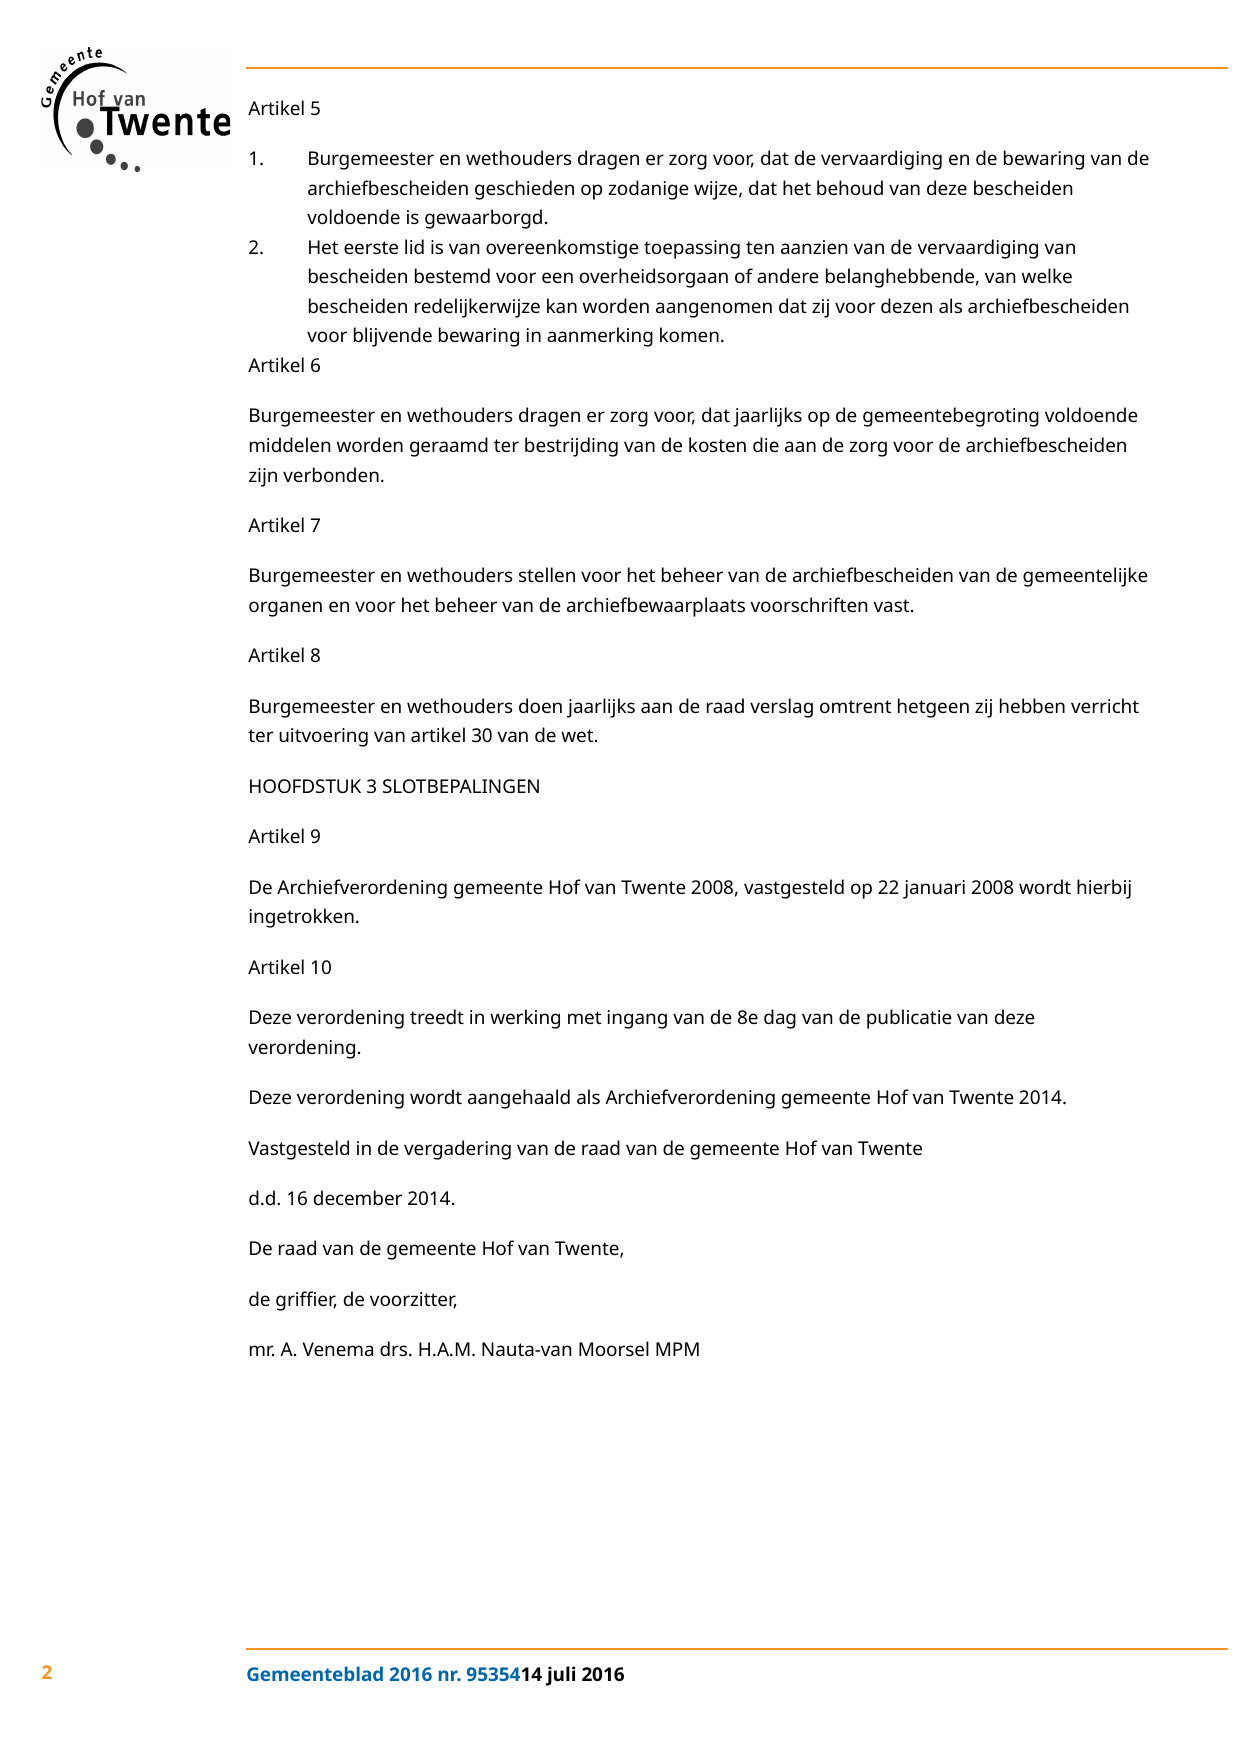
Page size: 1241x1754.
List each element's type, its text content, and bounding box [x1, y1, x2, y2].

text Artikel 9 [248, 823, 1152, 849]
text Burgemeester en wethouders stellen voor het beheer van de archiefbescheiden van de gemeentelijke organen en voor het beheer van de archiefbewaarplaats voorschriften vast. [248, 563, 1152, 618]
text Vastgesteld in de vergadering van de raad van de gemeente Hof van Twente [248, 1135, 1152, 1161]
text De raad van de gemeente Hof van Twente, [248, 1236, 1152, 1261]
text Artikel 6 [248, 352, 1152, 378]
list Het eerste lid is van overeenkomstige toepassing ten aanzien van de vervaardiging van bescheiden bestemd voor een overheidsorgaan of andere belanghebbende, van welke bescheiden redelijkerwijze kan worden aangenomen dat zij voor dezen als archiefbescheiden voor blijvende bewaring in aanmerking komen. [248, 234, 1152, 348]
text De Archiefverordening gemeente Hof van Twente 2008, vastgesteld op 22 januari 2008 wordt hierbij ingetrokken. [248, 874, 1152, 929]
text Deze verordening wordt aangehaald als Archiefverordening gemeente Hof van Twente 2014. [248, 1084, 1152, 1110]
text Artikel 10 [248, 954, 1152, 980]
text HOOFDSTUK 3 SLOTBEPALINGEN [248, 773, 1152, 799]
text Artikel 8 [248, 643, 1152, 668]
text Artikel 5 [248, 95, 1152, 121]
text de griffier, de voorzitter, [248, 1286, 1152, 1312]
picture [41, 47, 231, 172]
text d.d. 16 december 2014. [248, 1185, 1152, 1211]
list Burgemeester en wethouders dragen er zorg voor, dat de vervaardiging en de bewaring van de archiefbescheiden geschieden op zodanige wijze, dat het behoud van deze bescheiden voldoende is gewaarborgd. [248, 145, 1152, 230]
text Deze verordening treedt in werking met ingang van de 8e dag van de publicatie van deze verordening. [248, 1004, 1152, 1060]
text mr. A. Venema drs. H.A.M. Nauta-van Moorsel MPM [248, 1336, 1152, 1362]
text Burgemeester en wethouders doen jaarlijks aan de raad verslag omtrent hetgeen zij hebben verricht ter uitvoering van artikel 30 van de wet. [248, 693, 1152, 748]
text Artikel 7 [248, 512, 1152, 538]
text Burgemeester en wethouders dragen er zorg voor, dat jaarlijks op de gemeentebegroting voldoende middelen worden geraamd ter bestrijding van de kosten die aan de zorg voor de archiefbescheiden zijn verbonden. [248, 403, 1152, 488]
